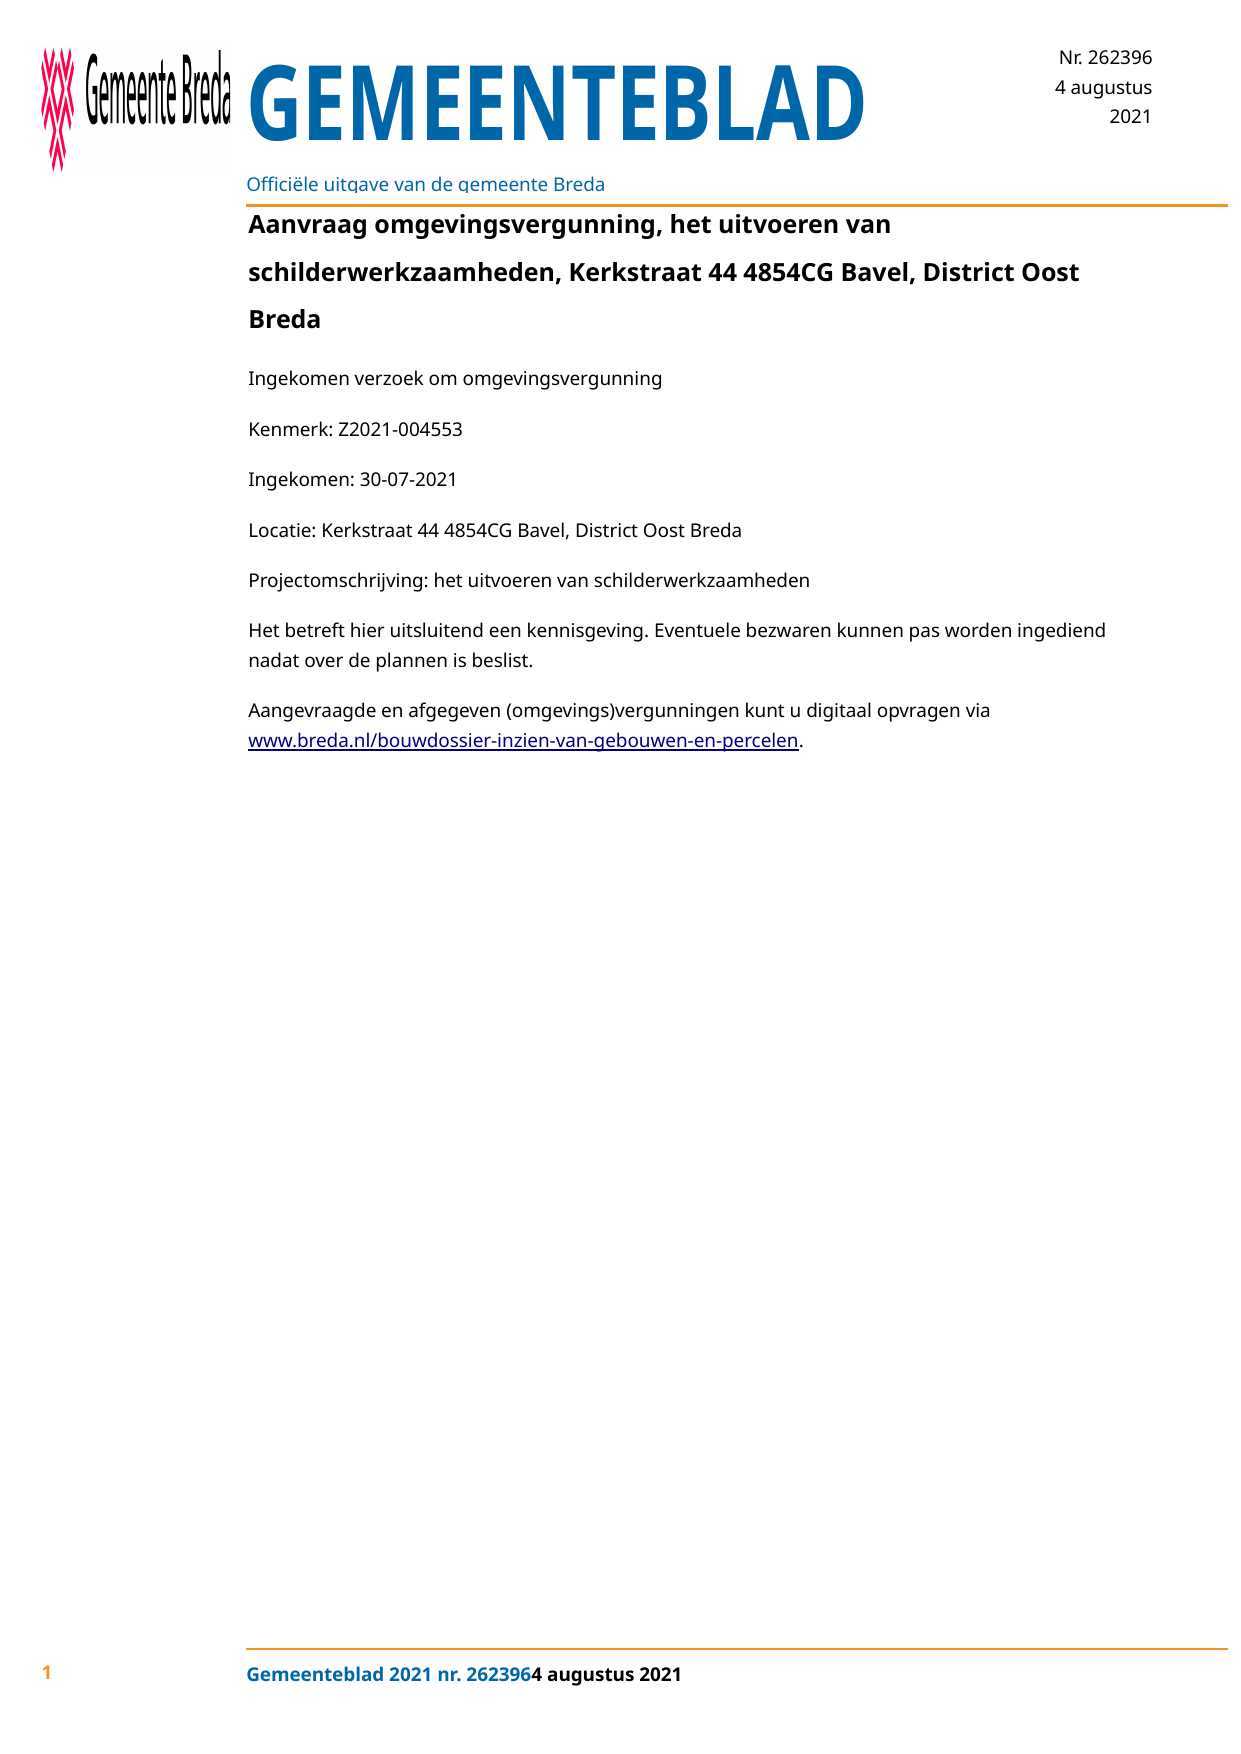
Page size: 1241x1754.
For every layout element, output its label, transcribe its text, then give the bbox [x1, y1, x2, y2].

picture [41, 47, 231, 172]
text Projectomschrijving: het uitvoeren van schilderwerkzaamheden [248, 567, 1152, 593]
text Het betreft hier uitsluitend een kennisgeving. Eventuele bezwaren kunnen pas worden ingediend nadat over de plannen is beslist. [248, 618, 1152, 673]
text Kenmerk: Z2021-004553 [248, 416, 1152, 442]
text Ingekomen: 30-07-2021 [248, 466, 1152, 492]
text Aanvraag omgevingsvergunning, het uitvoeren van schilderwerkzaamheden, Kerkstraat 44 4854CG Bavel, District Oost Breda [248, 207, 1152, 336]
text Ingekomen verzoek om omgevingsvergunning [248, 366, 1152, 391]
text Aangevraagde en afgegeven (omgevings)vergunningen kunt u digitaal opvragen via www.breda.nl/bouwdossier-inzien-van-gebouwen-en-percelen. [248, 698, 1152, 753]
text Locatie: Kerkstraat 44 4854CG Bavel, District Oost Breda [248, 517, 1152, 542]
